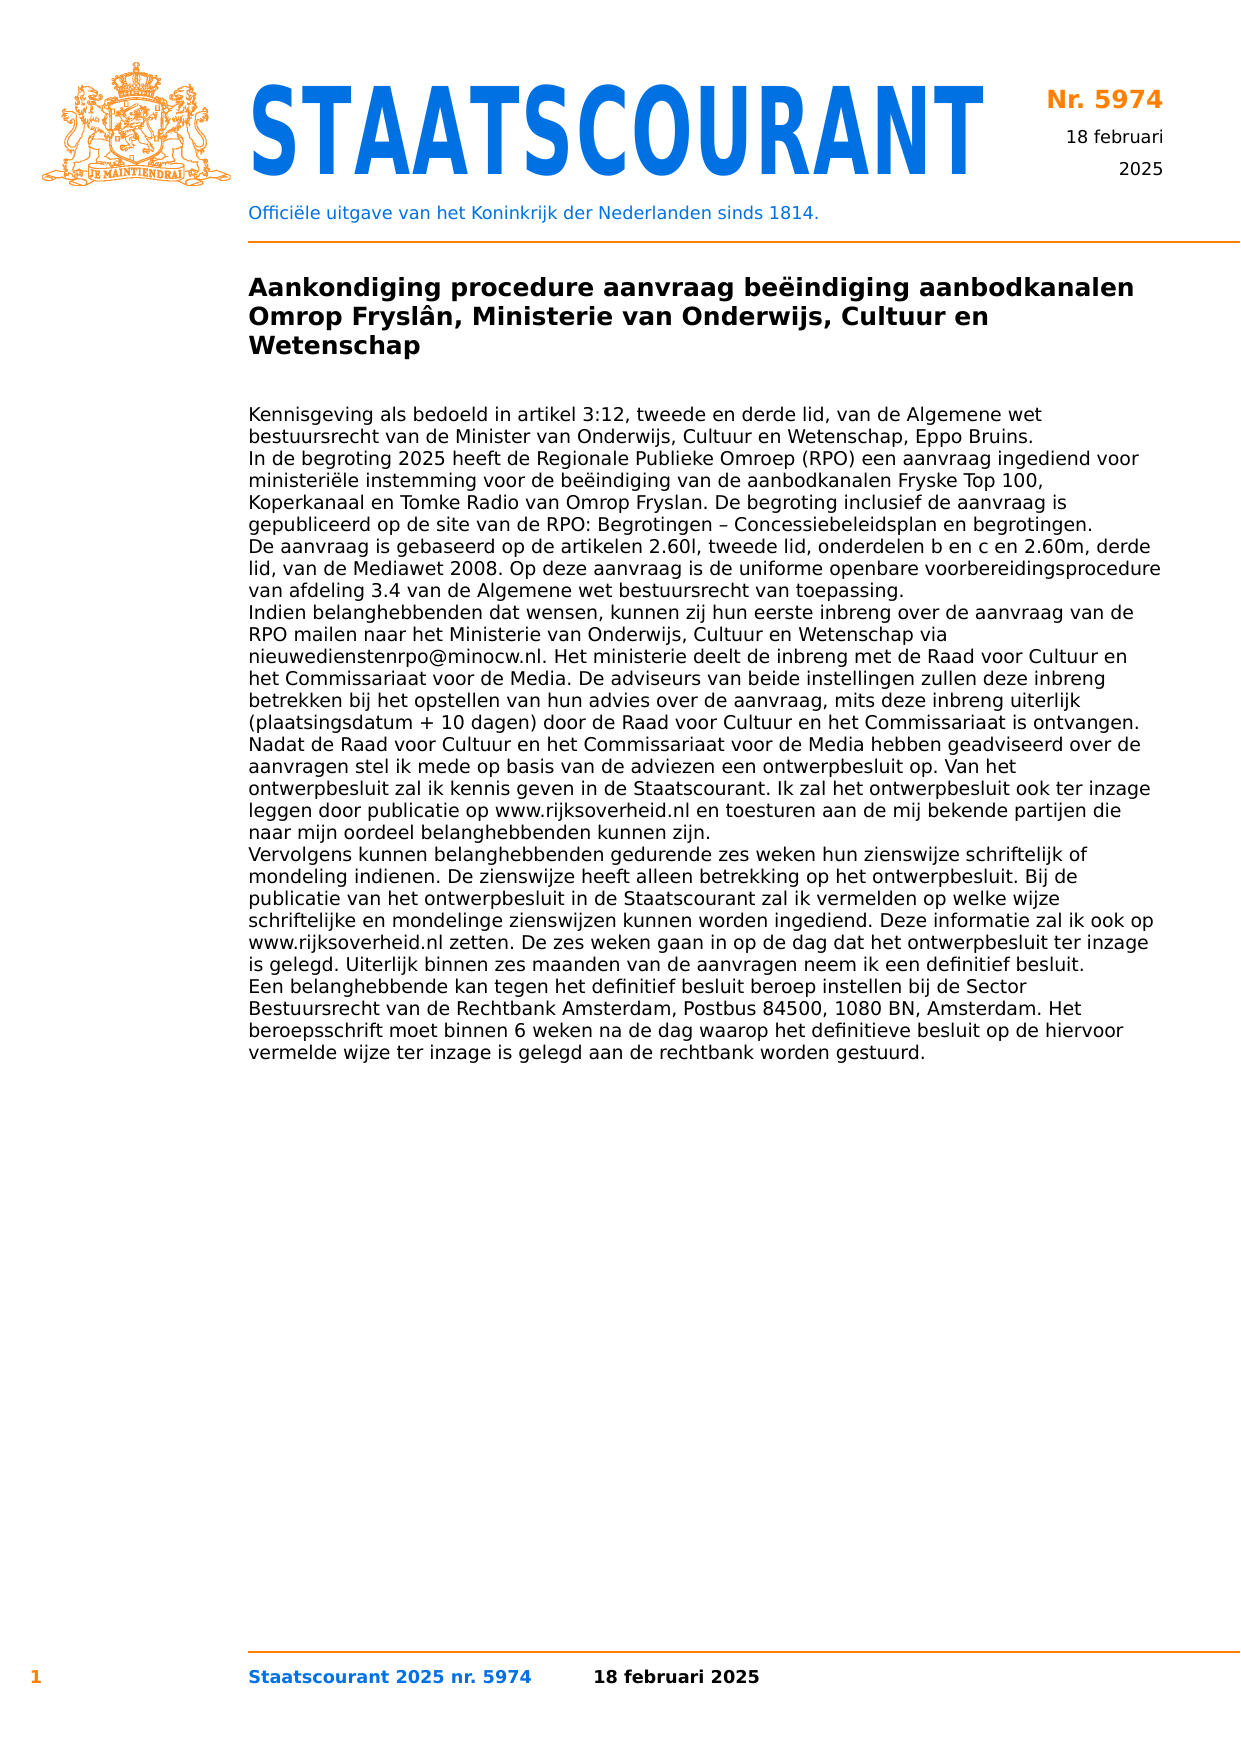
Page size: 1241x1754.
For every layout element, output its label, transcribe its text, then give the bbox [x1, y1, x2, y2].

text In de begroting 2025 heeft de Regionale Publieke Omroep (RPO) een aanvraag ingediend voor ministeriële instemming voor de beëindiging van de aanbodkanalen Fryske Top 100, Koperkanaal en Tomke Radio van Omrop Fryslan. De begroting inclusief de aanvraag is gepubliceerd op de site van de RPO: Begrotingen – Concessiebeleidsplan en begrotingen. [248, 448, 1163, 536]
text Nadat de Raad voor Cultuur en het Commissariaat voor de Media hebben geadviseerd over de aanvragen stel ik mede op basis van de adviezen een ontwerpbesluit op. Van het ontwerpbesluit zal ik kennis geven in de Staatscourant. Ik zal het ontwerpbesluit ook ter inzage leggen door publicatie op www.rijksoverheid.nl en toesturen aan de mij bekende partijen die naar mijn oordeel belanghebbenden kunnen zijn. [248, 734, 1163, 844]
text Kennisgeving als bedoeld in artikel 3:12, tweede en derde lid, van de Algemene wet bestuursrecht van de Minister van Onderwijs, Cultuur en Wetenschap, Eppo Bruins. [248, 404, 1163, 448]
table_header Nr. 5974 [998, 62, 1240, 121]
text Een belanghebbende kan tegen het definitief besluit beroep instellen bij de Sector Bestuursrecht van de Rechtbank Amsterdam, Postbus 84500, 1080 BN, Amsterdam. Het beroepsschrift moet binnen 6 weken na de dag waarop het definitieve besluit op de hiervoor vermelde wijze ter inzage is gelegd aan de rechtbank worden gestuurd. [248, 976, 1163, 1064]
table_cell 2025 [998, 153, 1240, 203]
text Indien belanghebbenden dat wensen, kunnen zij hun eerste inbreng over de aanvraag van de RPO mailen naar het Ministerie van Onderwijs, Cultuur en Wetenschap via nieuwedienstenrpo@minocw.nl. Het ministerie deelt de inbreng met de Raad voor Cultuur en het Commissariaat voor de Media. De adviseurs van beide instellingen zullen deze inbreng betrekken bij het opstellen van hun advies over de aanvraag, mits deze inbreng uiterlijk (plaatsingsdatum + 10 dagen) door de Raad voor Cultuur en het Commissariaat is ontvangen. [248, 602, 1163, 734]
picture [41, 62, 231, 186]
text De aanvraag is gebaseerd op de artikelen 2.60l, tweede lid, onderdelen b en c en 2.60m, derde lid, van de Mediawet 2008. Op deze aanvraag is de uniforme openbare voorbereidingsprocedure van afdeling 3.4 van de Algemene wet bestuursrecht van toepassing. [248, 536, 1163, 602]
text Vervolgens kunnen belanghebbenden gedurende zes weken hun zienswijze schriftelijk of mondeling indienen. De zienswijze heeft alleen betrekking op het ontwerpbesluit. Bij de publicatie van het ontwerpbesluit in de Staatscourant zal ik vermelden op welke wijze schriftelijke en mondelinge zienswijzen kunnen worden ingediend. Deze informatie zal ik ook op www.rijksoverheid.nl zetten. De zes weken gaan in op de dag dat het ontwerpbesluit ter inzage is gelegd. Uiterlijk binnen zes maanden van de aanvragen neem ik een definitief besluit. [248, 844, 1163, 976]
table_header STAATSCOURANT [248, 62, 998, 203]
table_header [25, 62, 248, 241]
table_cell 18 februari [998, 121, 1240, 153]
subtitle Aankondiging procedure aanvraag beëindiging aanbodkanalen Omrop Fryslân, Ministerie van Onderwijs, Cultuur en Wetenschap [248, 273, 1163, 361]
table_cell Officiële uitgave van het Koninkrijk der Nederlanden sinds 1814. [248, 203, 1240, 241]
